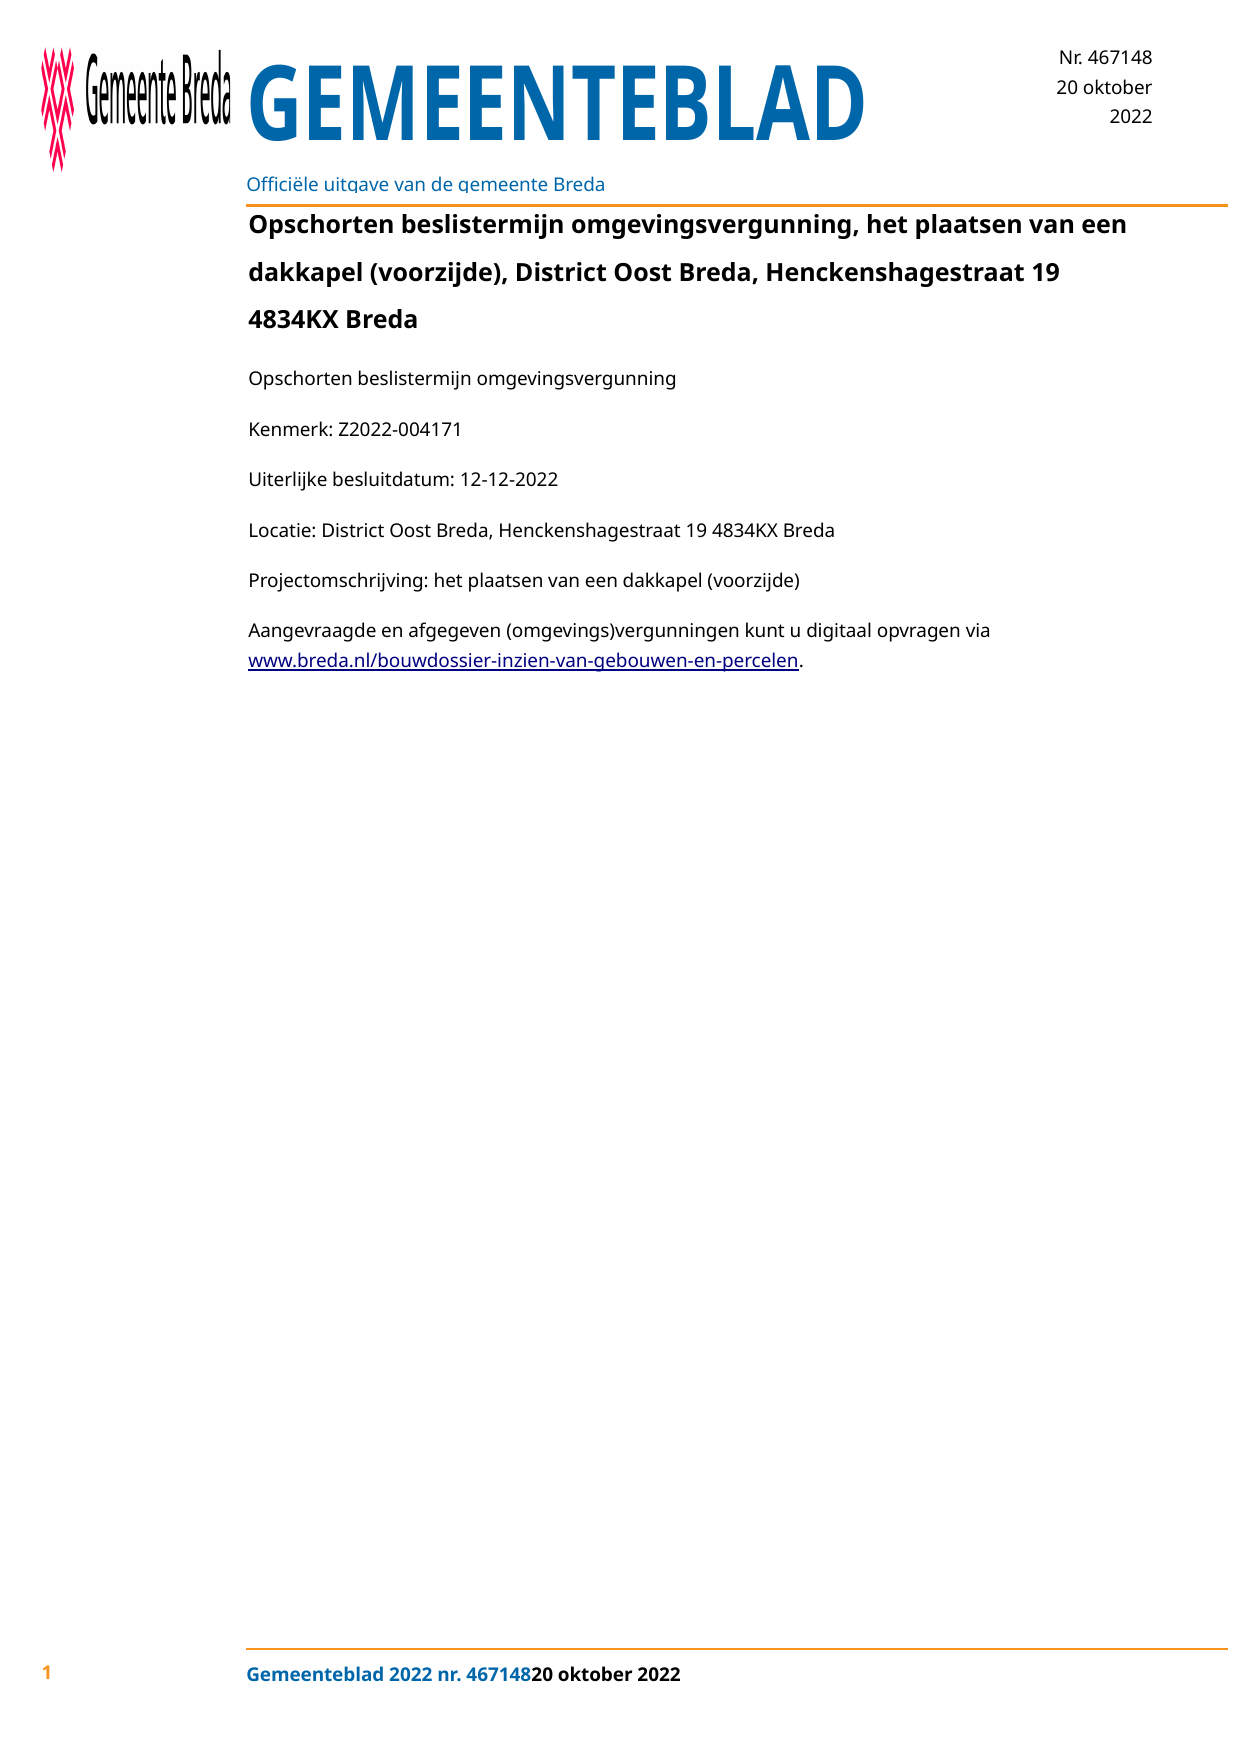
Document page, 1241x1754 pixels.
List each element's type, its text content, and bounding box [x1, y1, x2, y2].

text Locatie: District Oost Breda, Henckenshagestraat 19 4834KX Breda [248, 517, 1152, 542]
text Opschorten beslistermijn omgevingsvergunning, het plaatsen van een dakkapel (voorzijde), District Oost Breda, Henckenshagestraat 19 4834KX Breda [248, 207, 1152, 336]
text Kenmerk: Z2022-004171 [248, 416, 1152, 442]
text Uiterlijke besluitdatum: 12-12-2022 [248, 466, 1152, 492]
text Aangevraagde en afgegeven (omgevings)vergunningen kunt u digitaal opvragen via www.breda.nl/bouwdossier-inzien-van-gebouwen-en-percelen. [248, 618, 1152, 673]
text Projectomschrijving: het plaatsen van een dakkapel (voorzijde) [248, 567, 1152, 593]
picture [41, 47, 231, 172]
text Opschorten beslistermijn omgevingsvergunning [248, 366, 1152, 391]
